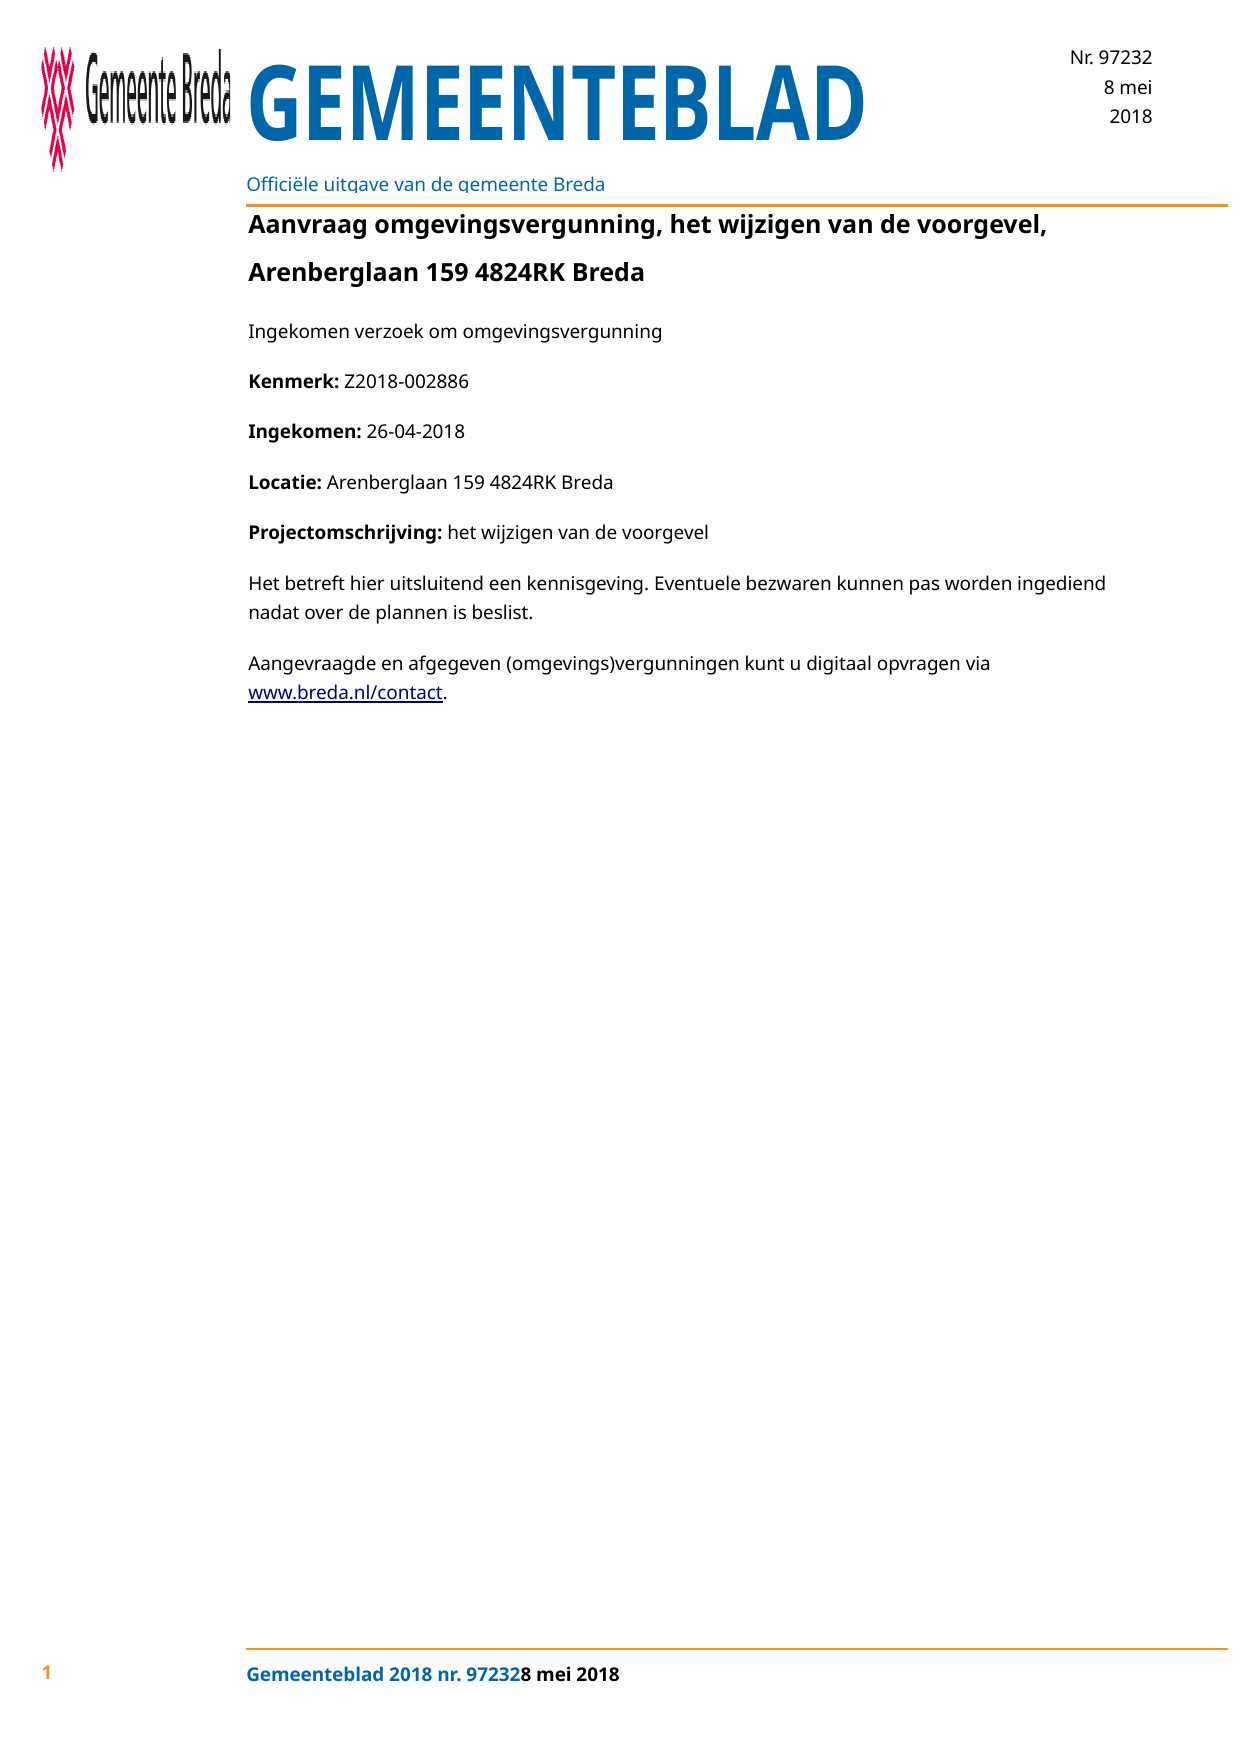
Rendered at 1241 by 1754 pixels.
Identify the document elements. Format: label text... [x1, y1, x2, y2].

picture [41, 47, 231, 172]
text Kenmerk: Z2018-002886 [248, 368, 1152, 394]
text Ingekomen verzoek om omgevingsvergunning [248, 318, 1152, 344]
text Het betreft hier uitsluitend een kennisgeving. Eventuele bezwaren kunnen pas worden ingediend nadat over de plannen is beslist. [248, 570, 1152, 625]
text Aangevraagde en afgegeven (omgevings)vergunningen kunt u digitaal opvragen via www.breda.nl/contact. [248, 650, 1152, 705]
text Aanvraag omgevingsvergunning, het wijzigen van de voorgevel, Arenberglaan 159 4824RK Breda [248, 207, 1152, 288]
text Projectomschrijving: het wijzigen van de voorgevel [248, 519, 1152, 545]
text Locatie: Arenberglaan 159 4824RK Breda [248, 469, 1152, 495]
text Ingekomen: 26-04-2018 [248, 419, 1152, 444]
